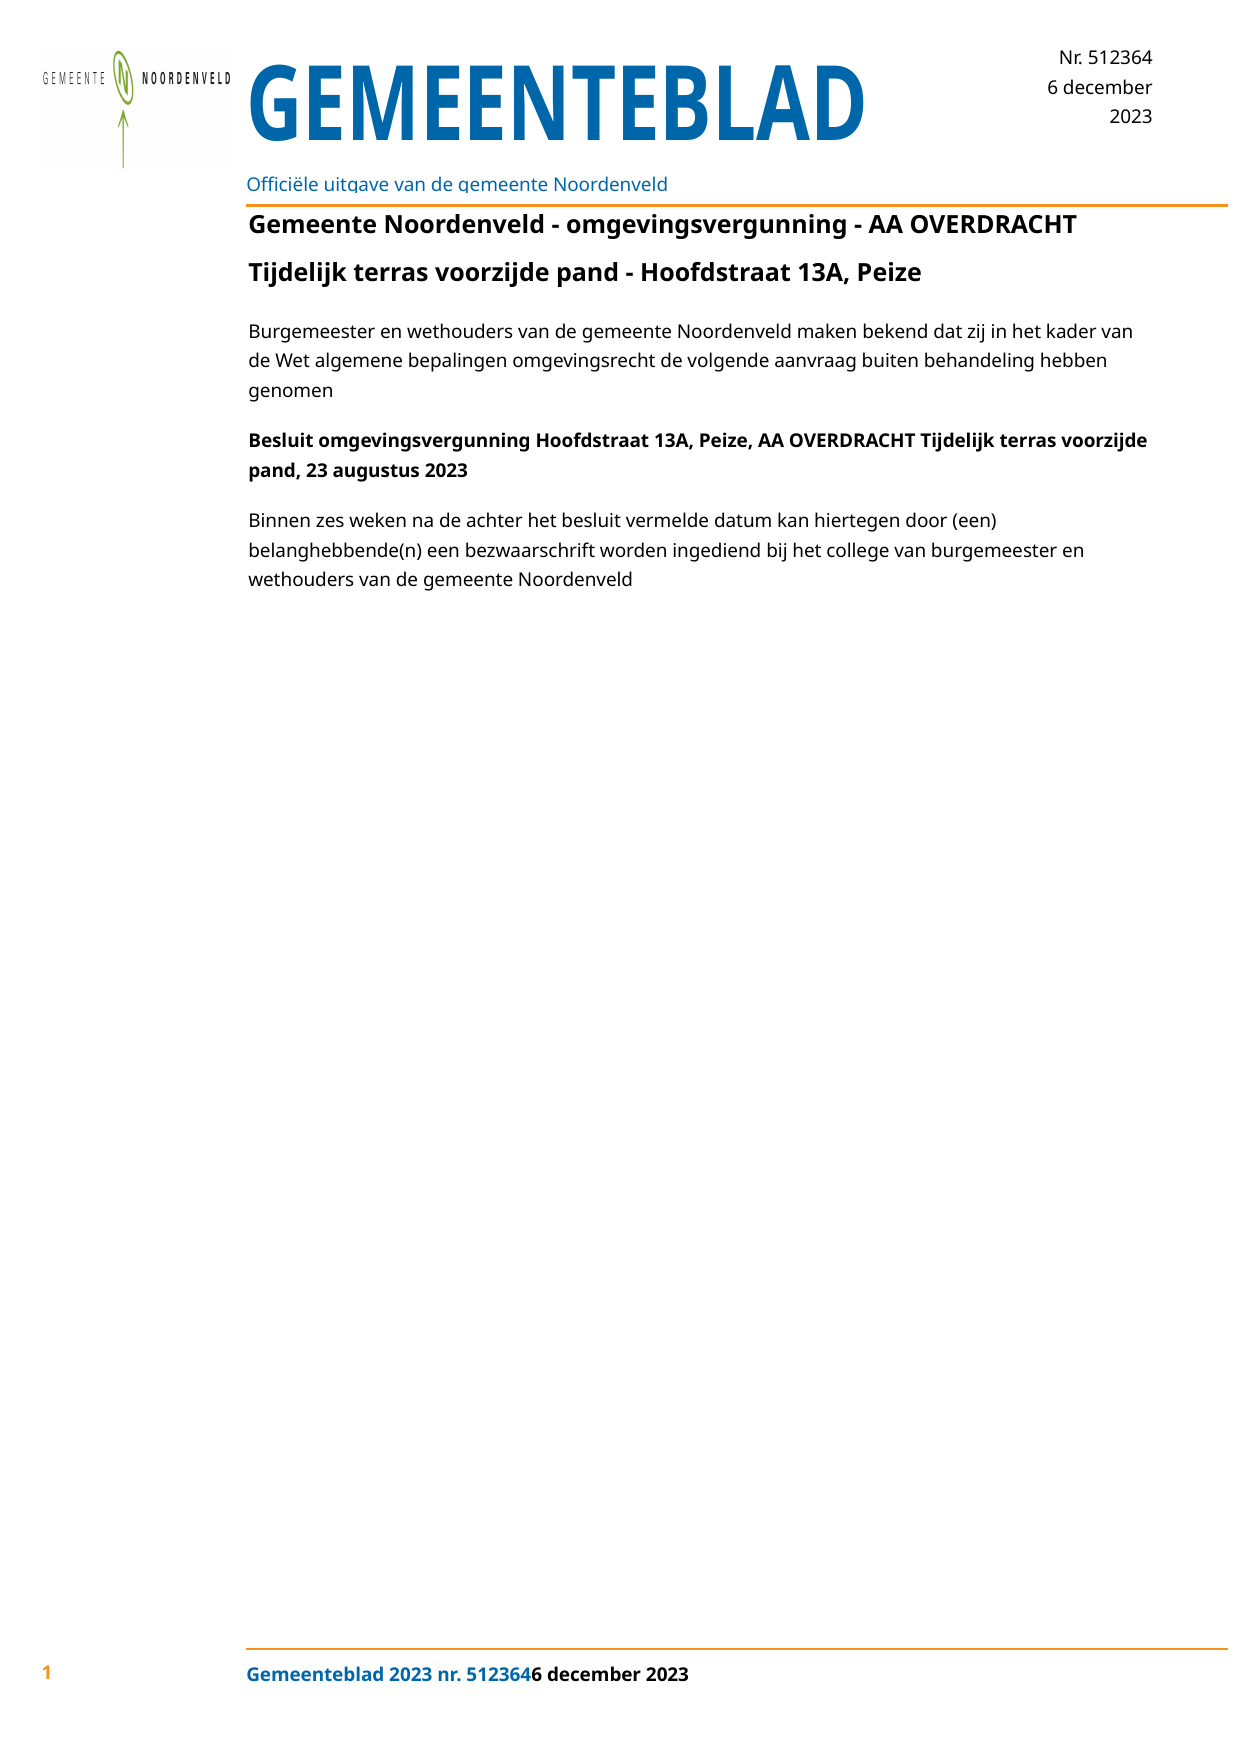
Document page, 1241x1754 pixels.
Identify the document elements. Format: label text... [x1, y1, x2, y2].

text Besluit omgevingsvergunning Hoofdstraat 13A, Peize, AA OVERDRACHT Tijdelijk terras voorzijde pand, 23 augustus 2023 [248, 427, 1152, 483]
text Burgemeester en wethouders van de gemeente Noordenveld maken bekend dat zij in het kader van de Wet algemene bepalingen omgevingsrecht de volgende aanvraag buiten behandeling hebben genomen [248, 318, 1152, 403]
text Binnen zes weken na de achter het besluit vermelde datum kan hiertegen door (een) belanghebbende(n) een bezwaarschrift worden ingediend bij het college van burgemeester en wethouders van de gemeente Noordenveld [248, 507, 1152, 592]
text Gemeente Noordenveld - omgevingsvergunning - AA OVERDRACHT Tijdelijk terras voorzijde pand - Hoofdstraat 13A, Peize [248, 207, 1152, 288]
picture [41, 47, 231, 172]
